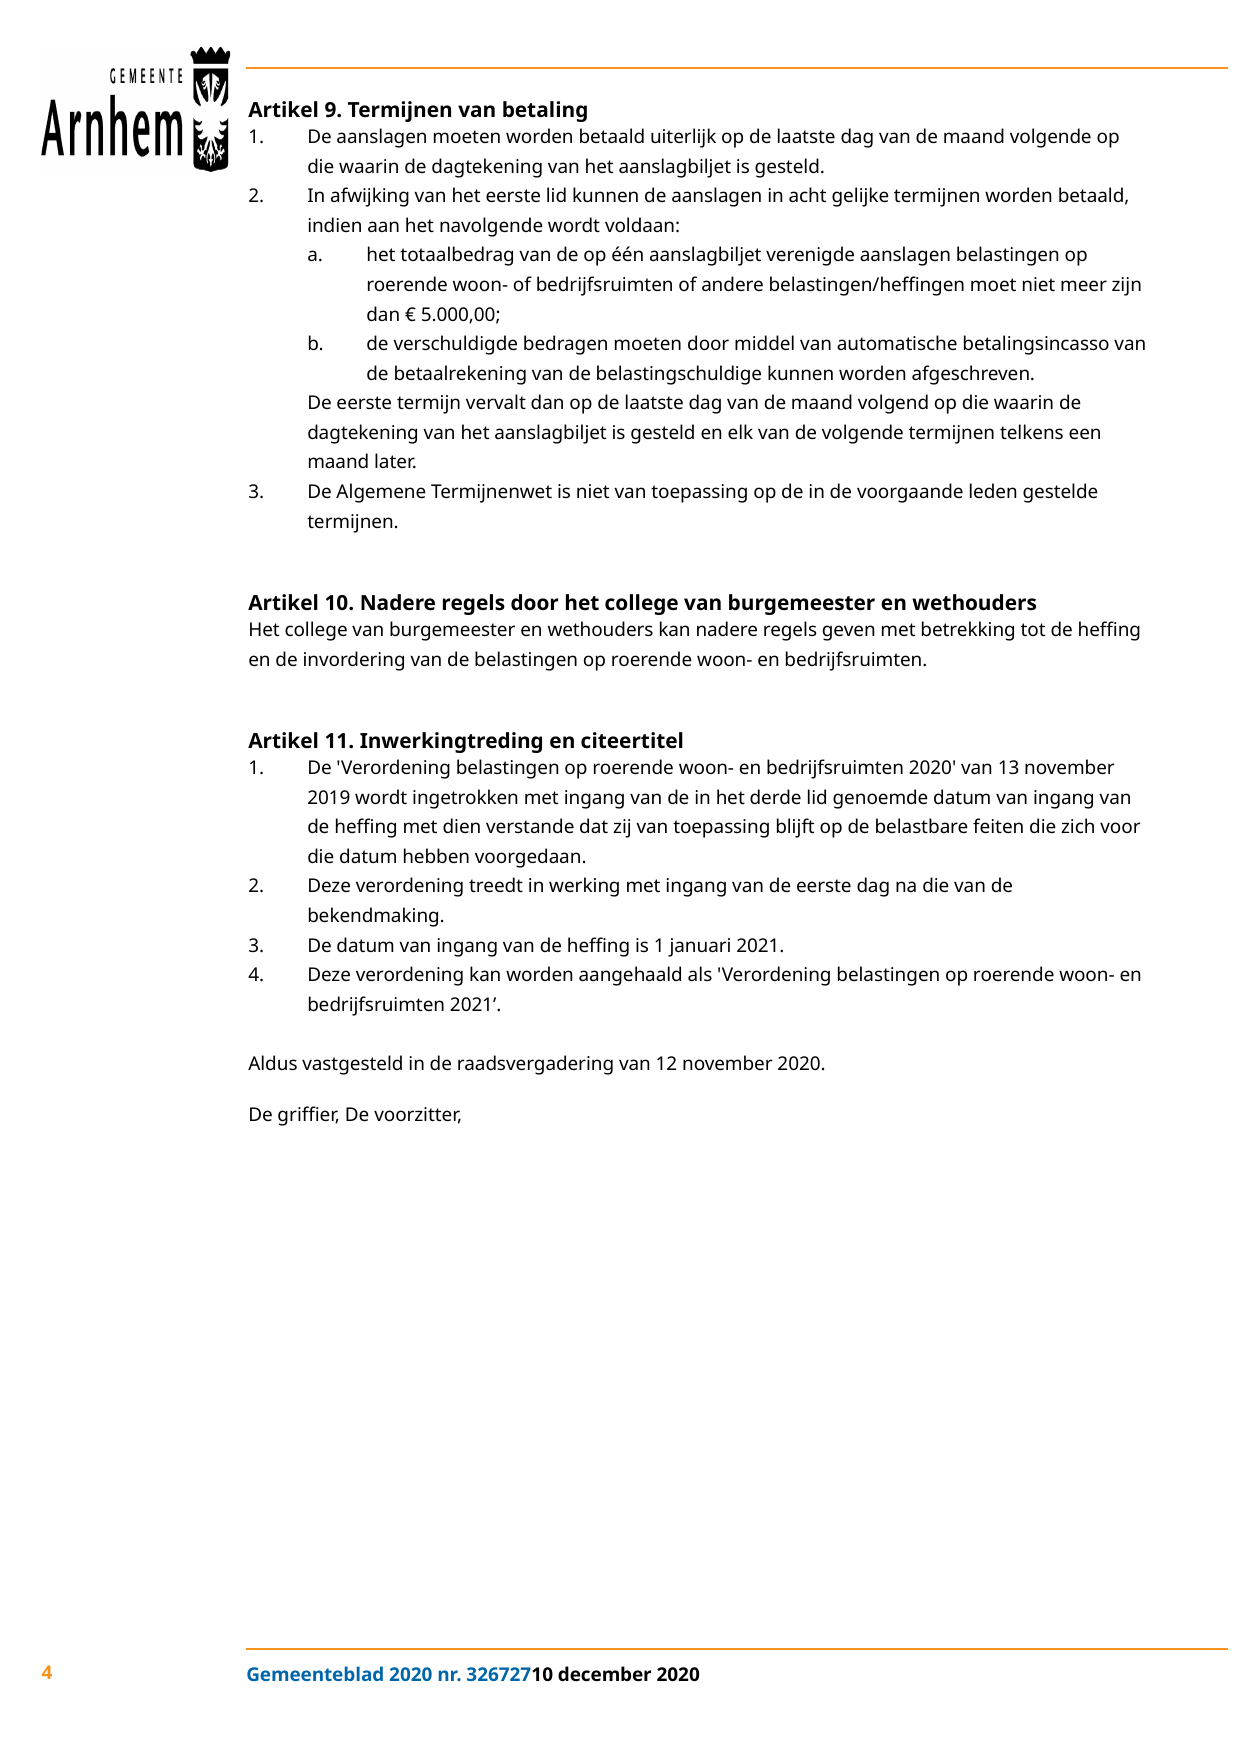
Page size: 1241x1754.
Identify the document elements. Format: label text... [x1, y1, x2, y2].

list De eerste termijn vervalt dan op de laatste dag van de maand volgend op die waarin de dagtekening van het aanslagbiljet is gesteld en elk van de volgende termijnen telkens een maand later. [248, 389, 1152, 474]
list De datum van ingang van de heffing is 1 januari 2021. [248, 932, 1152, 957]
text Het college van burgemeester en wethouders kan nadere regels geven met betrekking tot de heffing en de invordering van de belastingen op roerende woon- en bedrijfsruimten. [248, 616, 1152, 672]
list Deze verordening kan worden aangehaald als 'Verordening belastingen op roerende woon- en bedrijfsruimten 2021’. [248, 961, 1152, 1017]
text Artikel 10. Nadere regels door het college van burgemeester en wethouders [248, 588, 1152, 616]
text Artikel 11. Inwerkingtreding en citeertitel [248, 726, 1152, 754]
list de verschuldigde bedragen moeten door middel van automatische betalingsincasso van de betaalrekening van de belastingschuldige kunnen worden afgeschreven. [307, 330, 1152, 386]
list In afwijking van het eerste lid kunnen de aanslagen in acht gelijke termijnen worden betaald, indien aan het navolgende wordt voldaan: [248, 182, 1152, 238]
list Deze verordening treedt in werking met ingang van de eerste dag na die van de bekendmaking. [248, 873, 1152, 928]
list De Algemene Termijnenwet is niet van toepassing op de in de voorgaande leden gestelde termijnen. [248, 478, 1152, 533]
text Artikel 9. Termijnen van betaling [248, 95, 1152, 123]
list het totaalbedrag van de op één aanslagbiljet verenigde aanslagen belastingen op roerende woon- of bedrijfsruimten of andere belastingen/heffingen moet niet meer zijn dan € 5.000,00; [307, 242, 1152, 326]
picture [41, 47, 231, 172]
list De 'Verordening belastingen op roerende woon- en bedrijfsruimten 2020' van 13 november 2019 wordt ingetrokken met ingang van de in het derde lid genoemde datum van ingang van de heffing met dien verstande dat zij van toepassing blijft op de belastbare feiten die zich voor die datum hebben voorgedaan. [248, 754, 1152, 869]
text De griffier, De voorzitter, [248, 1102, 1152, 1127]
text Aldus vastgesteld in de raadsvergadering van 12 november 2020. [248, 1050, 1152, 1076]
list De aanslagen moeten worden betaald uiterlijk op de laatste dag van de maand volgende op die waarin de dagtekening van het aanslagbiljet is gesteld. [248, 123, 1152, 178]
